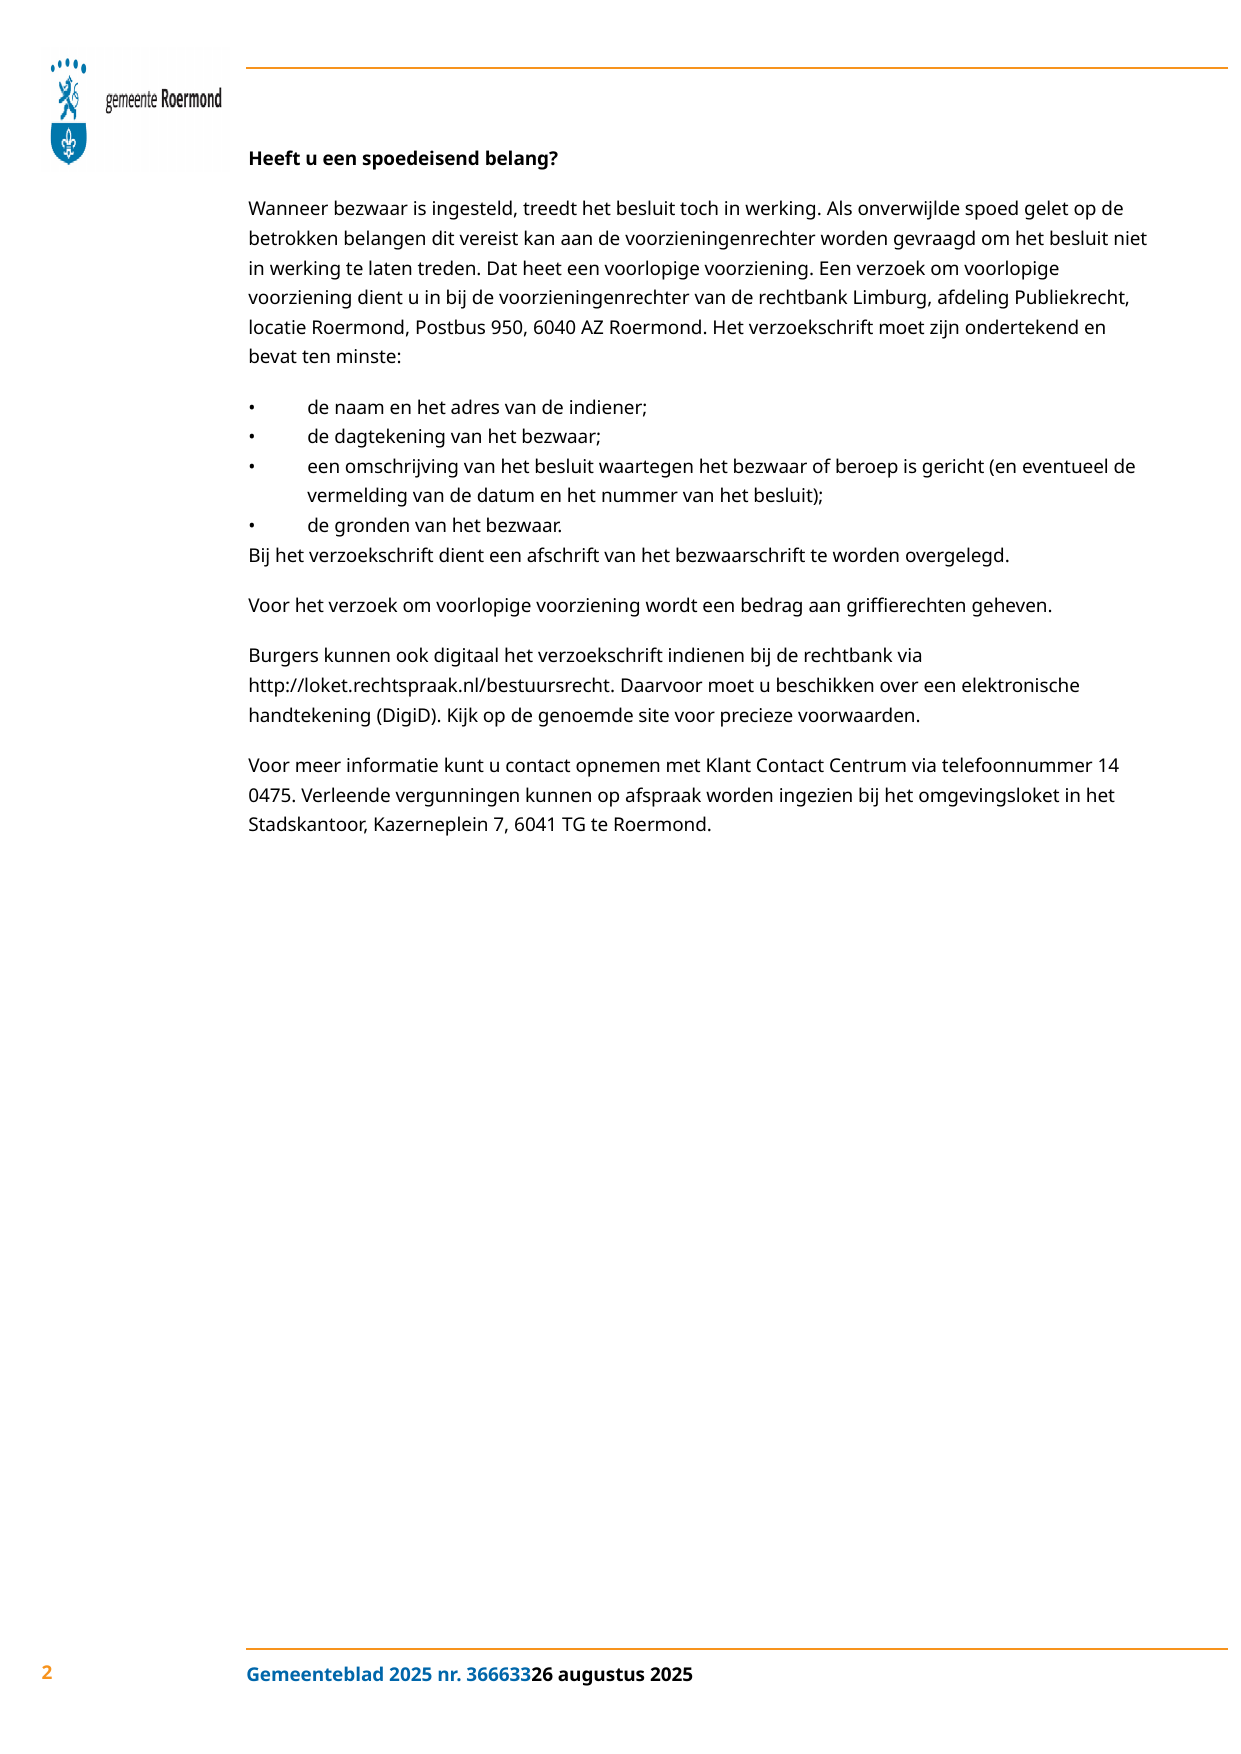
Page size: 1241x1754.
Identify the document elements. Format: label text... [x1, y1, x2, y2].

text Wanneer bezwaar is ingesteld, treedt het besluit toch in werking. Als onverwijlde spoed gelet op de betrokken belangen dit vereist kan aan de voorzieningenrechter worden gevraagd om het besluit niet in werking te laten treden. Dat heet een voorlopige voorziening. Een verzoek om voorlopige voorziening dient u in bij de voorzieningenrechter van de rechtbank Limburg, afdeling Publiekrecht, locatie Roermond, Postbus 950, 6040 AZ Roermond. Het verzoekschrift moet zijn ondertekend en bevat ten minste: [248, 196, 1152, 369]
text Voor het verzoek om voorlopige voorziening wordt een bedrag aan griffierechten geheven. [248, 592, 1152, 618]
text Voor meer informatie kunt u contact opnemen met Klant Contact Centrum via telefoonnummer 14 0475. Verleende vergunningen kunnen op afspraak worden ingezien bij het omgevingsloket in het Stadskantoor, Kazerneplein 7, 6041 TG te Roermond. [248, 752, 1152, 837]
list een omschrijving van het besluit waartegen het bezwaar of beroep is gericht (en eventueel de vermelding van de datum en het nummer van het besluit); [248, 453, 1152, 508]
list de naam en het adres van de indiener; [248, 394, 1152, 420]
list de dagtekening van het bezwaar; [248, 423, 1152, 449]
picture [41, 47, 231, 172]
text Burgers kunnen ook digitaal het verzoekschrift indienen bij de rechtbank via http://loket.rechtspraak.nl/bestuursrecht. Daarvoor moet u beschikken over een elektronische handtekening (DigiD). Kijk op de genoemde site voor precieze voorwaarden. [248, 643, 1152, 728]
text Bij het verzoekschrift dient een afschrift van het bezwaarschrift te worden overgelegd. [248, 542, 1152, 568]
list de gronden van het bezwaar. [248, 512, 1152, 538]
text Heeft u een spoedeisend belang? [248, 145, 1152, 171]
